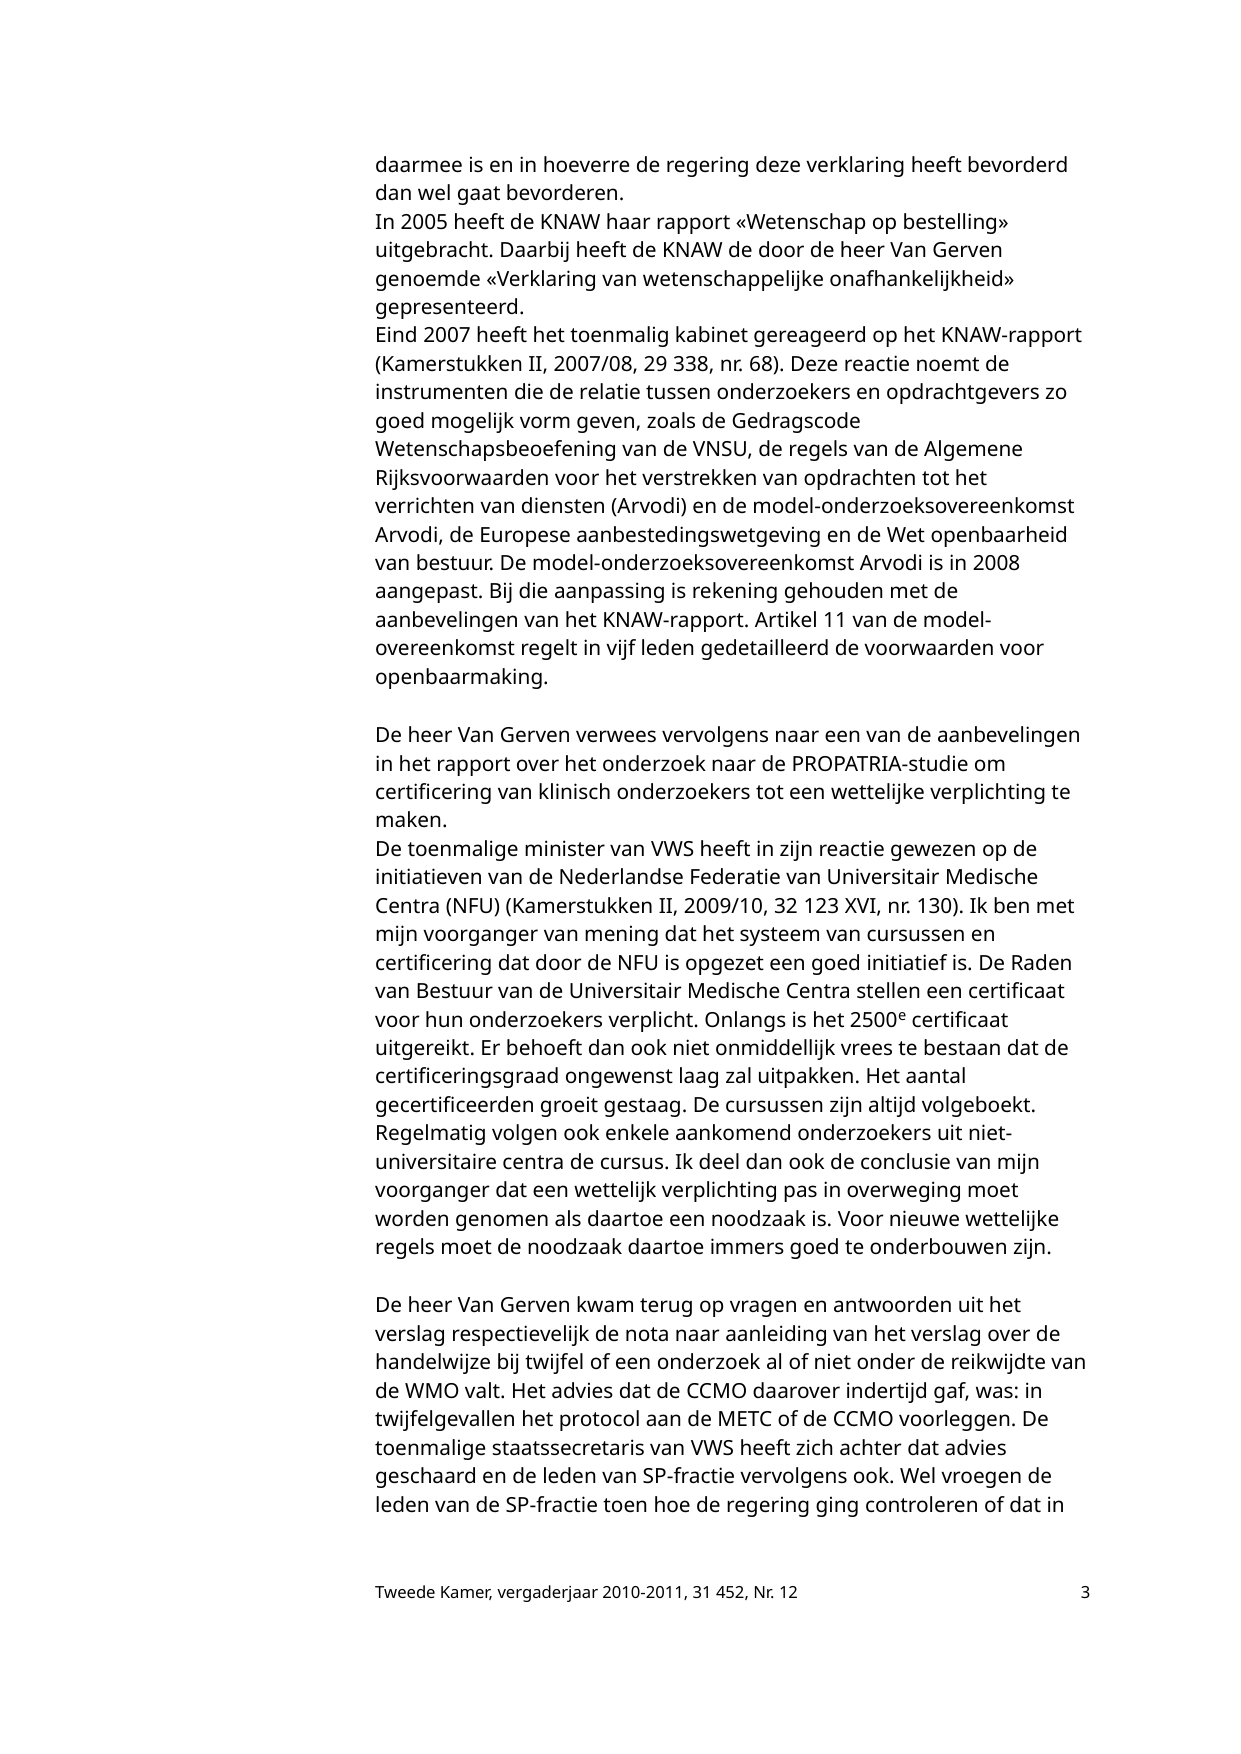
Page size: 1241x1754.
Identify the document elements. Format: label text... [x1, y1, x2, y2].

text De heer Van Gerven kwam terug op vragen en antwoorden uit het verslag respectievelijk de nota naar aanleiding van het verslag over de handelwijze bij twijfel of een onderzoek al of niet onder de reikwijdte van de WMO valt. Het advies dat de CCMO daarover indertijd gaf, was: in twijfelgevallen het protocol aan de METC of de CCMO voorleggen. De toenmalige staatssecretaris van VWS heeft zich achter dat advies geschaard en de leden van SP-fractie vervolgens ook. Wel vroegen de leden van de SP-fractie toen hoe de regering ging controleren of dat in [375, 1291, 1090, 1518]
text daarmee is en in hoeverre de regering deze verklaring heeft bevorderd dan wel gaat bevorderen. [375, 150, 1090, 207]
text In 2005 heeft de KNAW haar rapport «Wetenschap op bestelling» uitgebracht. Daarbij heeft de KNAW de door de heer Van Gerven genoemde «Verklaring van wetenschappelijke onafhankelijkheid» gepresenteerd. [375, 207, 1090, 321]
text De toenmalige minister van VWS heeft in zijn reactie gewezen op de initiatieven van de Nederlandse Federatie van Universitair Medische Centra (NFU) (Kamerstukken II, 2009/10, 32 123 XVI, nr. 130). Ik ben met mijn voorganger van mening dat het systeem van cursussen en certificering dat door de NFU is opgezet een goed initiatief is. De Raden van Bestuur van de Universitair Medische Centra stellen een certificaat voor hun onderzoekers verplicht. Onlangs is het 2500e certificaat uitgereikt. Er behoeft dan ook niet onmiddellijk vrees te bestaan dat de certificeringsgraad ongewenst laag zal uitpakken. Het aantal gecertificeerden groeit gestaag. De cursussen zijn altijd volgeboekt. Regelmatig volgen ook enkele aankomend onderzoekers uit niet-universitaire centra de cursus. Ik deel dan ook de conclusie van mijn voorganger dat een wettelijk verplichting pas in overweging moet worden genomen als daartoe een noodzaak is. Voor nieuwe wettelijke regels moet de noodzaak daartoe immers goed te onderbouwen zijn. [375, 834, 1090, 1261]
text De heer Van Gerven verwees vervolgens naar een van de aanbevelingen in het rapport over het onderzoek naar de PROPATRIA-studie om certificering van klinisch onderzoekers tot een wettelijke verplichting te maken. [375, 720, 1090, 834]
text Eind 2007 heeft het toenmalig kabinet gereageerd op het KNAW-rapport (Kamerstukken II, 2007/08, 29 338, nr. 68). Deze reactie noemt de instrumenten die de relatie tussen onderzoekers en opdrachtgevers zo goed mogelijk vorm geven, zoals de Gedragscode Wetenschapsbeoefening van de VNSU, de regels van de Algemene Rijksvoorwaarden voor het verstrekken van opdrachten tot het verrichten van diensten (Arvodi) en de model-onderzoeksovereenkomst Arvodi, de Europese aanbestedingswetgeving en de Wet openbaarheid van bestuur. De model-onderzoeksovereenkomst Arvodi is in 2008 aangepast. Bij die aanpassing is rekening gehouden met de aanbevelingen van het KNAW-rapport. Artikel 11 van de model-overeenkomst regelt in vijf leden gedetailleerd de voorwaarden voor openbaarmaking. [375, 321, 1090, 690]
